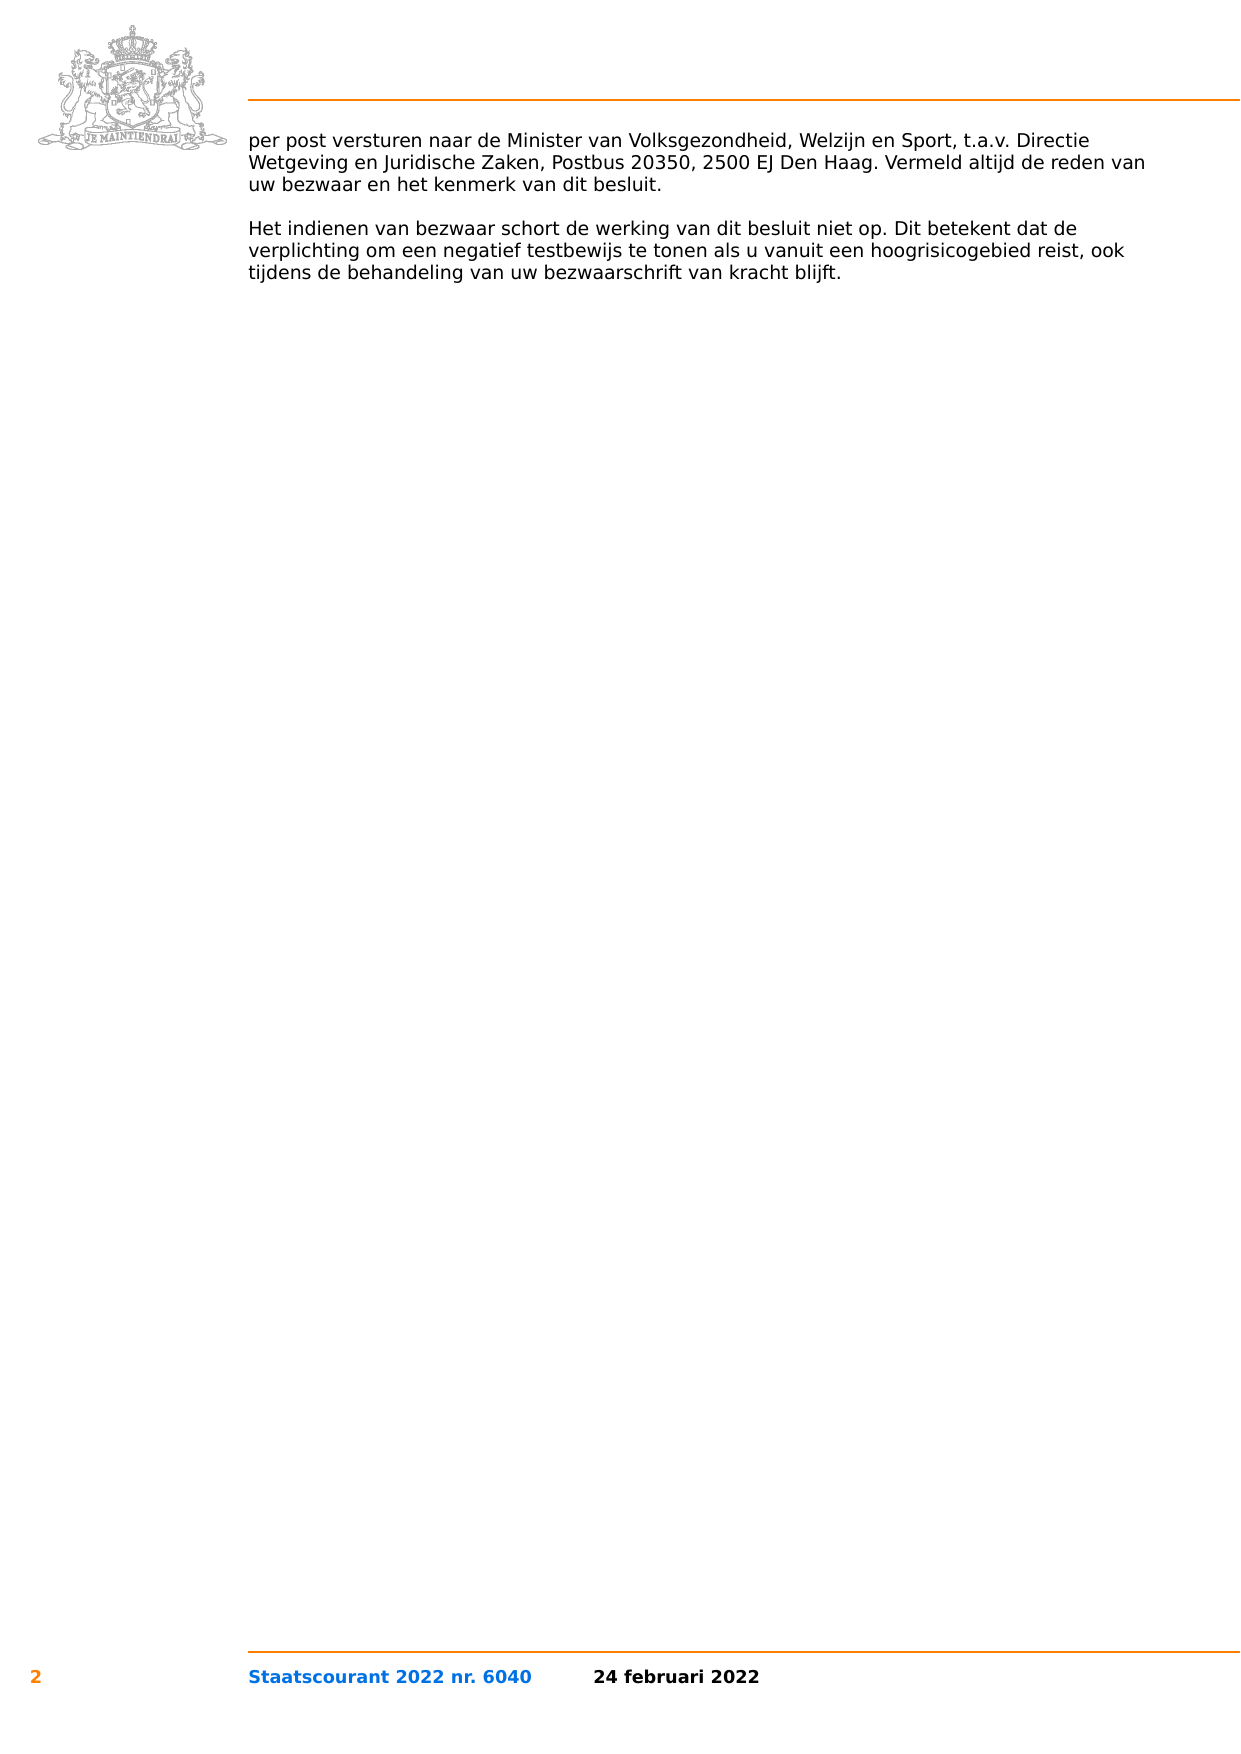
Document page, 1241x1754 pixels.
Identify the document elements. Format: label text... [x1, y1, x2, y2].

text per post versturen naar de Minister van Volksgezondheid, Welzijn en Sport, t.a.v. Directie Wetgeving en Juridische Zaken, Postbus 20350, 2500 EJ Den Haag. Vermeld altijd de reden van uw bezwaar en het kenmerk van dit besluit. [248, 130, 1163, 196]
text Het indienen van bezwaar schort de werking van dit besluit niet op. Dit betekent dat de verplichting om een negatief testbewijs te tonen als u vanuit een hoogrisicogebied reist, ook tijdens de behandeling van uw bezwaarschrift van kracht blijft. [248, 218, 1163, 284]
picture [38, 25, 227, 150]
